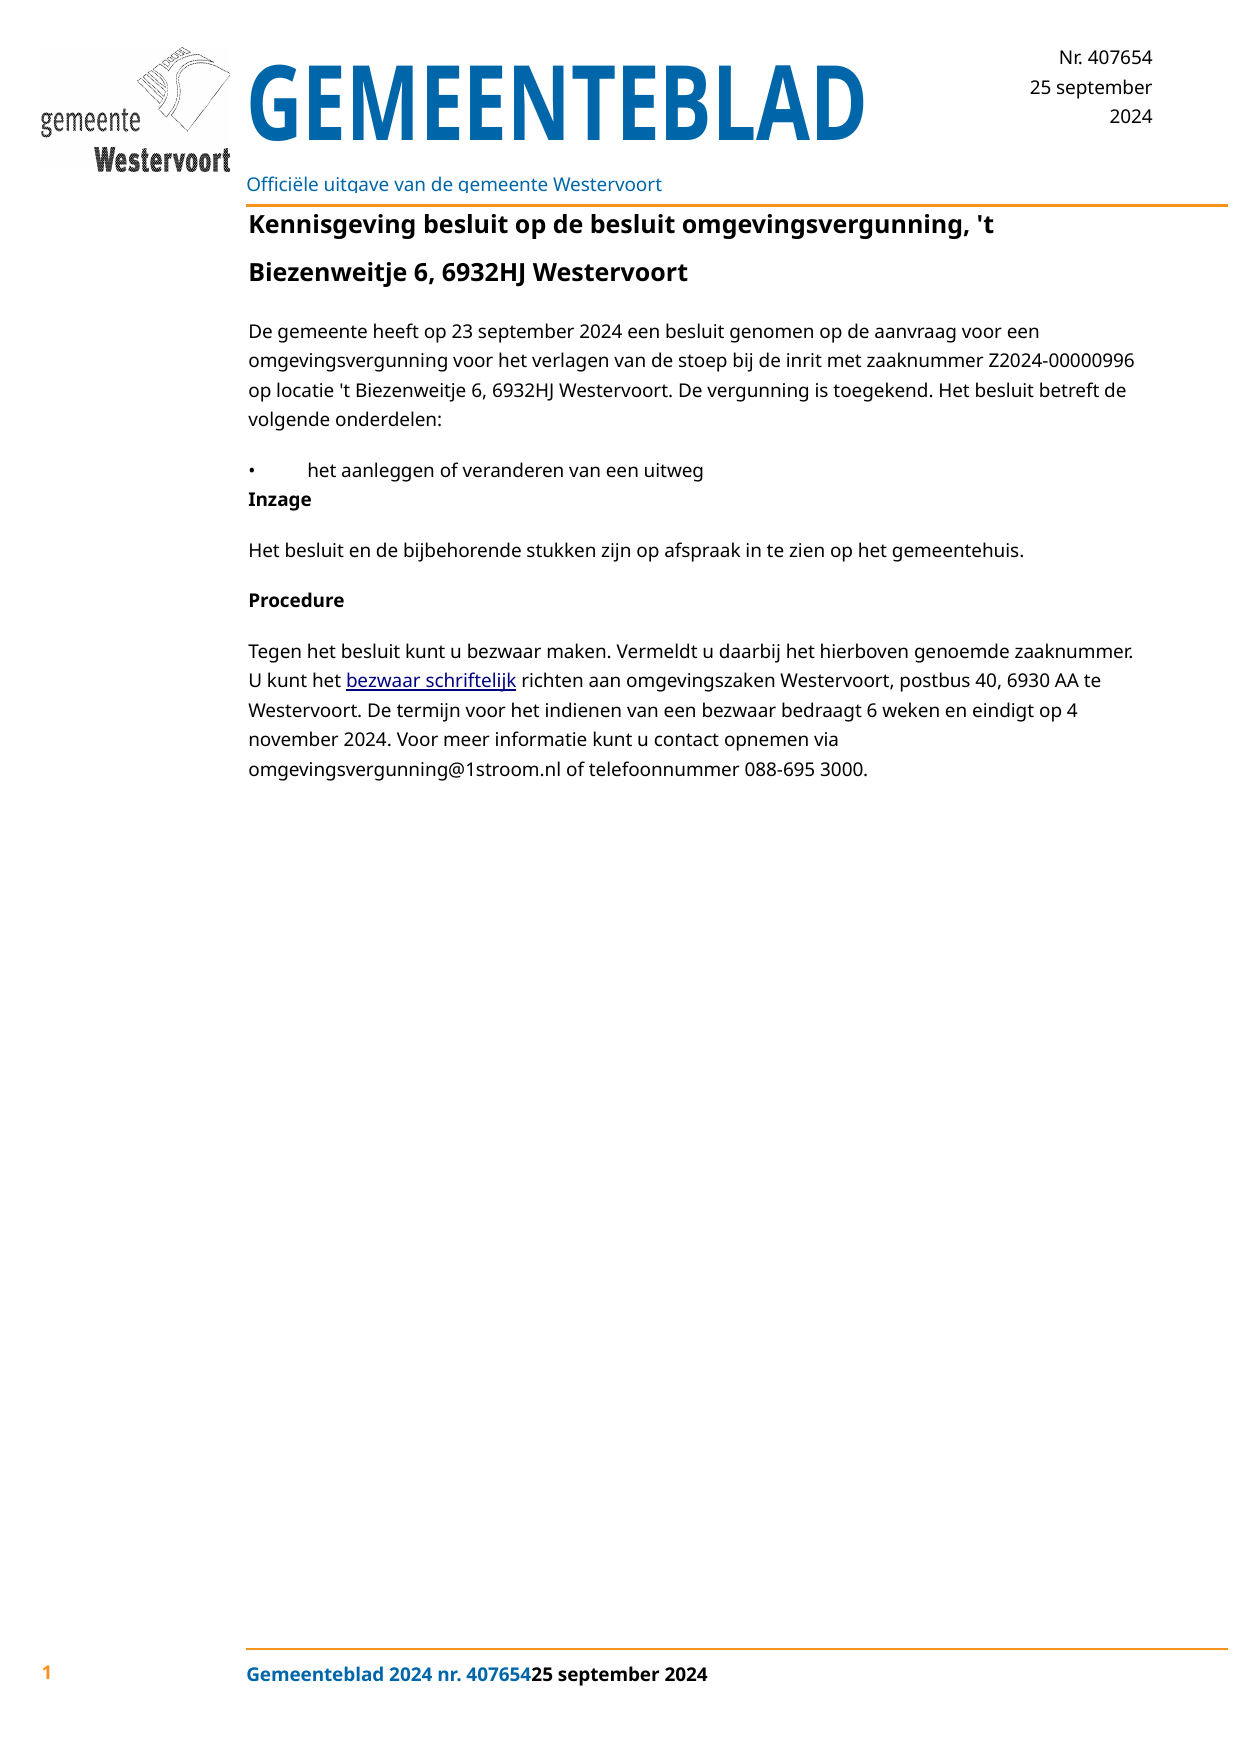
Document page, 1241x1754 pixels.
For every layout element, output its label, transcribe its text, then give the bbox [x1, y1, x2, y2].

text Inzage [248, 487, 1152, 512]
picture [41, 47, 231, 172]
text De gemeente heeft op 23 september 2024 een besluit genomen op de aanvraag voor een omgevingsvergunning voor het verlagen van de stoep bij de inrit met zaaknummer Z2024-00000996 op locatie 't Biezenweitje 6, 6932HJ Westervoort. De vergunning is toegekend. Het besluit betreft de volgende onderdelen: [248, 318, 1152, 432]
list het aanleggen of veranderen van een uitweg [248, 457, 1152, 483]
text Procedure [248, 587, 1152, 613]
text Het besluit en de bijbehorende stukken zijn op afspraak in te zien op het gemeentehuis. [248, 537, 1152, 563]
text Tegen het besluit kunt u bezwaar maken. Vermeldt u daarbij het hierboven genoemde zaaknummer. U kunt het bezwaar schriftelijk richten aan omgevingszaken Westervoort, postbus 40, 6930 AA te Westervoort. De termijn voor het indienen van een bezwaar bedraagt 6 weken en eindigt op 4 november 2024. Voor meer informatie kunt u contact opnemen via omgevingsvergunning@1stroom.nl of telefoonnummer 088-695 3000. [248, 638, 1152, 782]
text Kennisgeving besluit op de besluit omgevingsvergunning, 't Biezenweitje 6, 6932HJ Westervoort [248, 207, 1152, 288]
